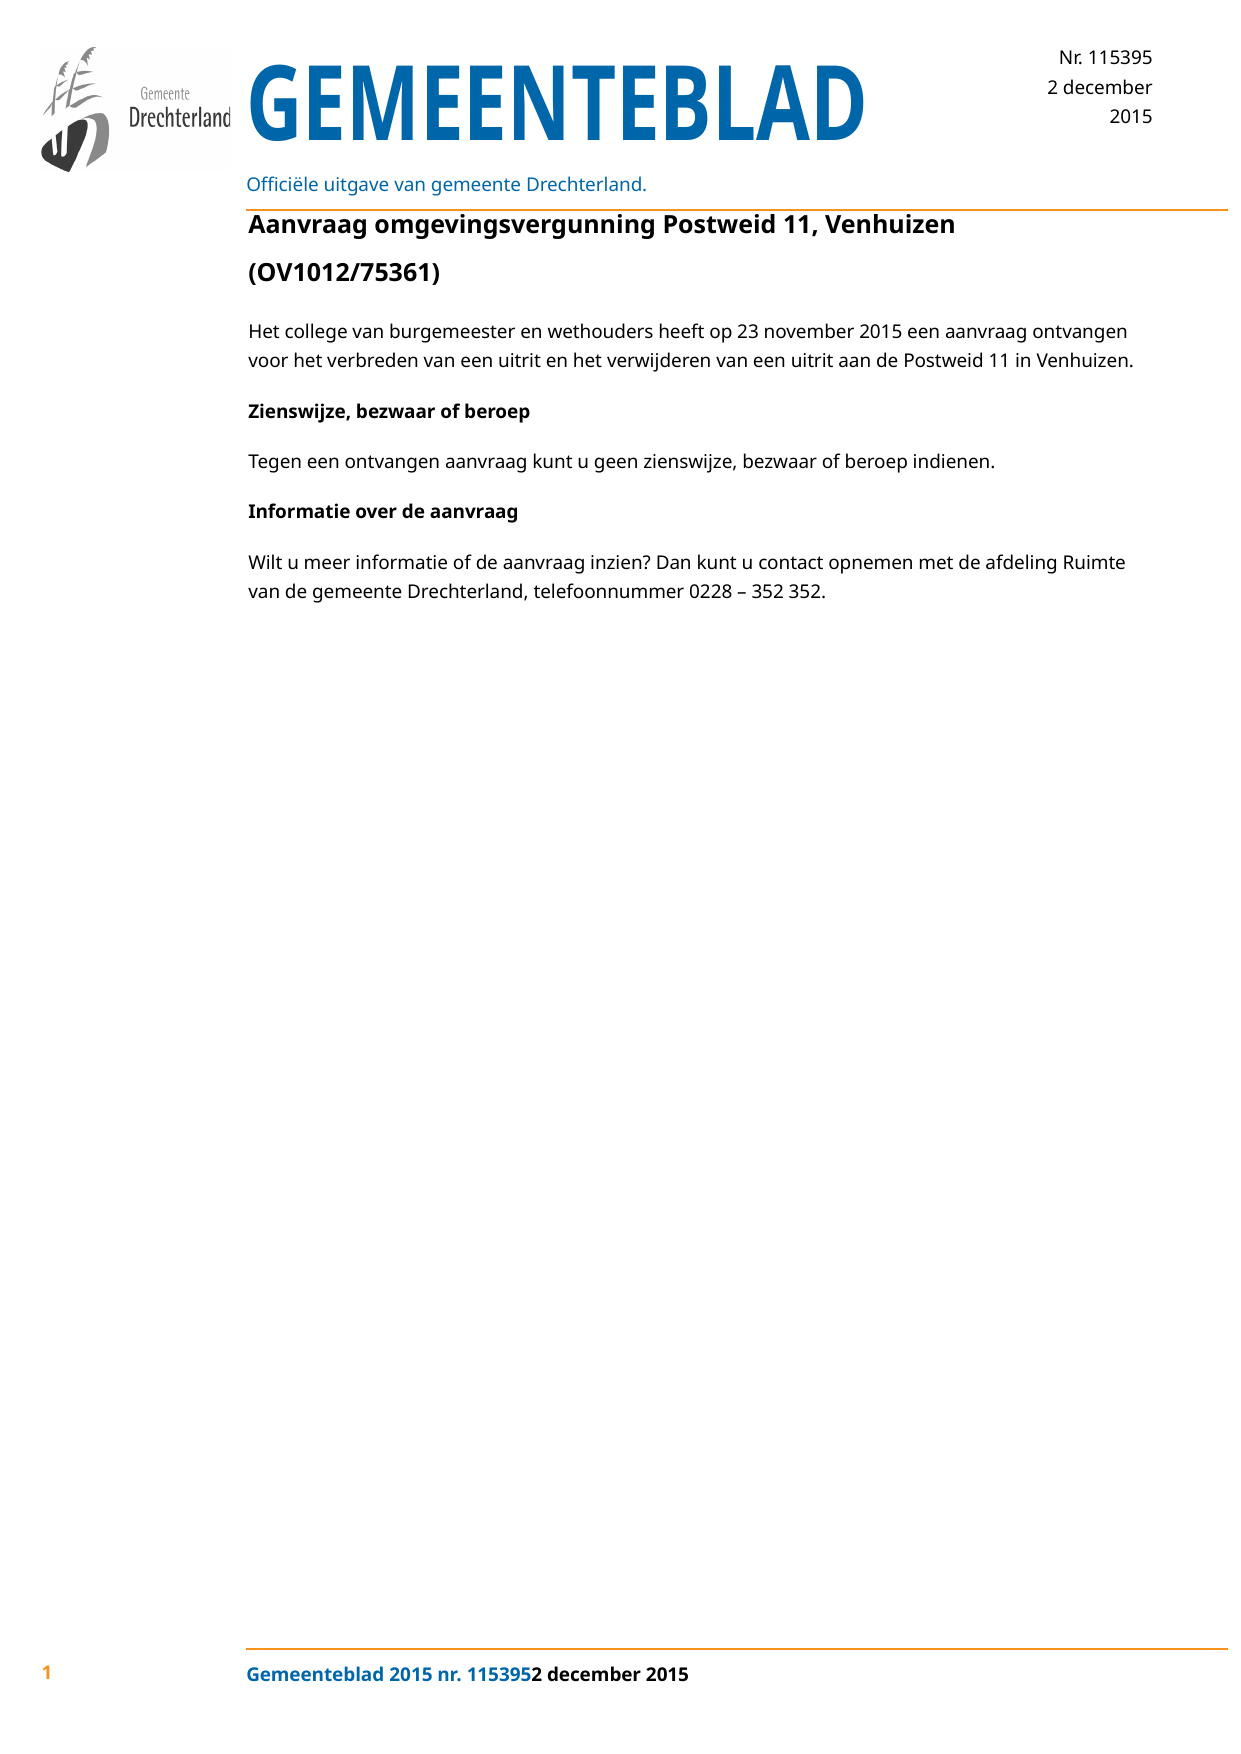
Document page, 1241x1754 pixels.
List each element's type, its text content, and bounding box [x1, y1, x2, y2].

text Aanvraag omgevingsvergunning Postweid 11, Venhuizen (OV1012/75361) [248, 211, 1152, 288]
text Informatie over de aanvraag [248, 499, 1152, 524]
text Het college van burgemeester en wethouders heeft op 23 november 2015 een aanvraag ontvangen voor het verbreden van een uitrit en het verwijderen van een uitrit aan de Postweid 11 in Venhuizen. [248, 318, 1152, 373]
text Wilt u meer informatie of de aanvraag inzien? Dan kunt u contact opnemen met de afdeling Ruimte van de gemeente Drechterland, telefoonnummer 0228 – 352 352. [248, 549, 1152, 604]
picture [41, 47, 231, 172]
text Tegen een ontvangen aanvraag kunt u geen zienswijze, bezwaar of beroep indienen. [248, 448, 1152, 474]
text Zienswijze, bezwaar of beroep [248, 398, 1152, 424]
